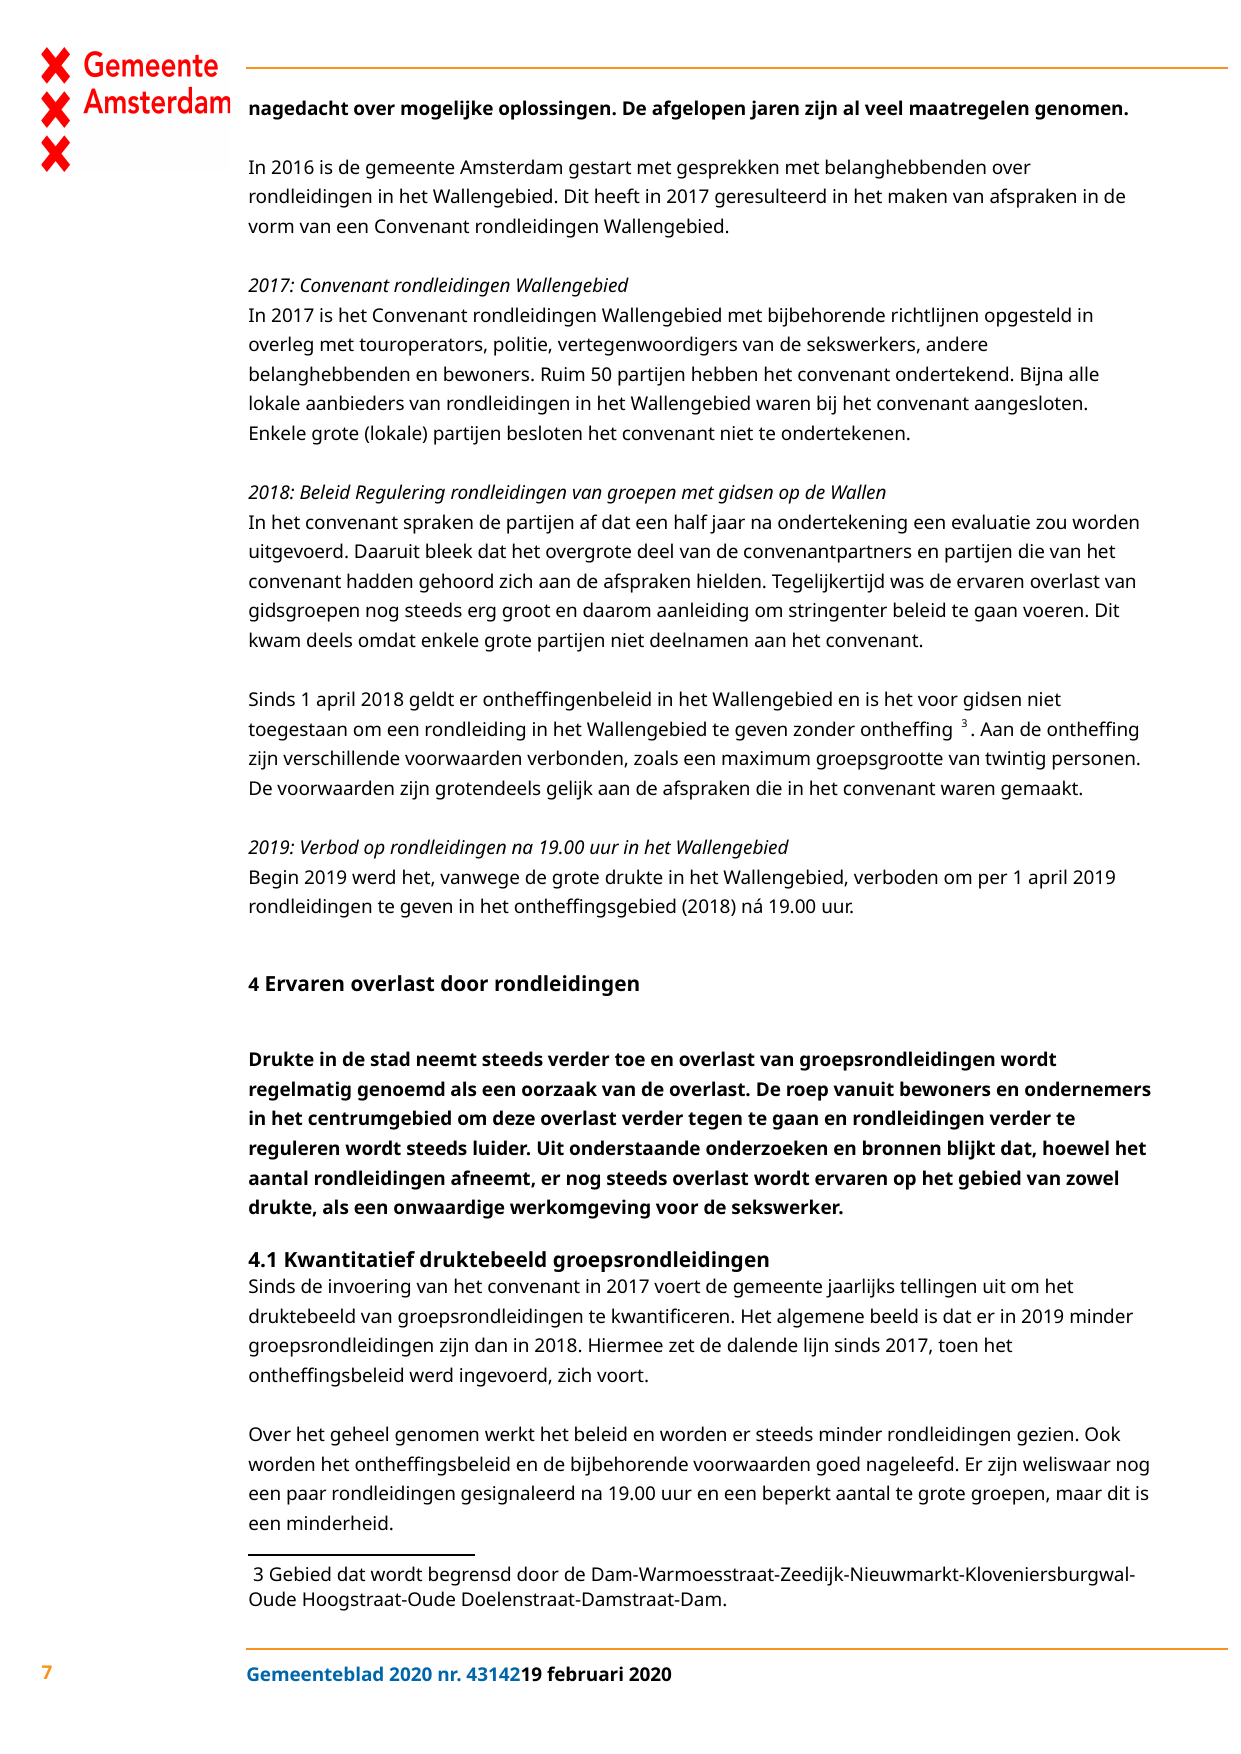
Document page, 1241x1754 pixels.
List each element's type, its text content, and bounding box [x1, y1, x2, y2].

text 2019: Verbod op rondleidingen na 19.00 uur in het Wallengebied [248, 834, 1152, 860]
text 4 Ervaren overlast door rondleidingen [248, 969, 1152, 997]
text Sinds 1 april 2018 geldt er ontheffingenbeleid in het Wallengebied en is het voor gidsen niet toegestaan om een rondleiding in het Wallengebied te geven zonder ontheffing . Aan de ontheffing zijn verschillende voorwaarden verbonden, zoals een maximum groepsgrootte van twintig personen. De voorwaarden zijn grotendeels gelijk aan de afspraken die in het convenant waren gemaakt. [248, 686, 1152, 801]
text 2017: Convenant rondleidingen Wallengebied [248, 272, 1152, 298]
text nagedacht over mogelijke oplossingen. De afgelopen jaren zijn al veel maatregelen genomen. [248, 95, 1152, 121]
text 4.1 Kwantitatief druktebeeld groepsrondleidingen [248, 1245, 1152, 1273]
text Begin 2019 werd het, vanwege de grote drukte in het Wallengebied, verboden om per 1 april 2019 rondleidingen te geven in het ontheffingsgebied (2018) ná 19.00 uur. [248, 864, 1152, 919]
text In 2016 is de gemeente Amsterdam gestart met gesprekken met belanghebbenden over rondleidingen in het Wallengebied. Dit heeft in 2017 geresulteerd in het maken van afspraken in de vorm van een Convenant rondleidingen Wallengebied. [248, 154, 1152, 239]
text Over het geheel genomen werkt het beleid en worden er steeds minder rondleidingen gezien. Ook worden het ontheffingsbeleid en de bijbehorende voorwaarden goed nageleefd. Er zijn weliswaar nog een paar rondleidingen gesignaleerd na 19.00 uur en een beperkt aantal te grote groepen, maar dit is een minderheid. [248, 1421, 1152, 1536]
text 2018: Beleid Regulering rondleidingen van groepen met gidsen op de Wallen [248, 479, 1152, 505]
text Gebied dat wordt begrensd door de Dam-Warmoesstraat-Zeedijk-Nieuwmarkt-Kloveniersburgwal-Oude Hoogstraat-Oude Doelenstraat-Damstraat-Dam. [248, 1561, 1152, 1612]
text Sinds de invoering van het convenant in 2017 voert de gemeente jaarlijks tellingen uit om het druktebeeld van groepsrondleidingen te kwantificeren. Het algemene beeld is dat er in 2019 minder groepsrondleidingen zijn dan in 2018. Hiermee zet de dalende lijn sinds 2017, toen het ontheffingsbeleid werd ingevoerd, zich voort. [248, 1273, 1152, 1388]
text Drukte in de stad neemt steeds verder toe en overlast van groepsrondleidingen wordt regelmatig genoemd als een oorzaak van de overlast. De roep vanuit bewoners en ondernemers in het centrumgebied om deze overlast verder tegen te gaan en rondleidingen verder te reguleren wordt steeds luider. Uit onderstaande onderzoeken en bronnen blijkt dat, hoewel het aantal rondleidingen afneemt, er nog steeds overlast wordt ervaren op het gebied van zowel drukte, als een onwaardige werkomgeving voor de sekswerker. [248, 1046, 1152, 1220]
text In 2017 is het Convenant rondleidingen Wallengebied met bijbehorende richtlijnen opgesteld in overleg met touroperators, politie, vertegenwoordigers van de sekswerkers, andere belanghebbenden en bewoners. Ruim 50 partijen hebben het convenant ondertekend. Bijna alle lokale aanbieders van rondleidingen in het Wallengebied waren bij het convenant aangesloten. Enkele grote (lokale) partijen besloten het convenant niet te ondertekenen. [248, 302, 1152, 446]
picture [41, 47, 231, 172]
text In het convenant spraken de partijen af dat een half jaar na ondertekening een evaluatie zou worden uitgevoerd. Daaruit bleek dat het overgrote deel van de convenantpartners en partijen die van het convenant hadden gehoord zich aan de afspraken hielden. Tegelijkertijd was de ervaren overlast van gidsgroepen nog steeds erg groot en daarom aanleiding om stringenter beleid te gaan voeren. Dit kwam deels omdat enkele grote partijen niet deelnamen aan het convenant. [248, 509, 1152, 653]
